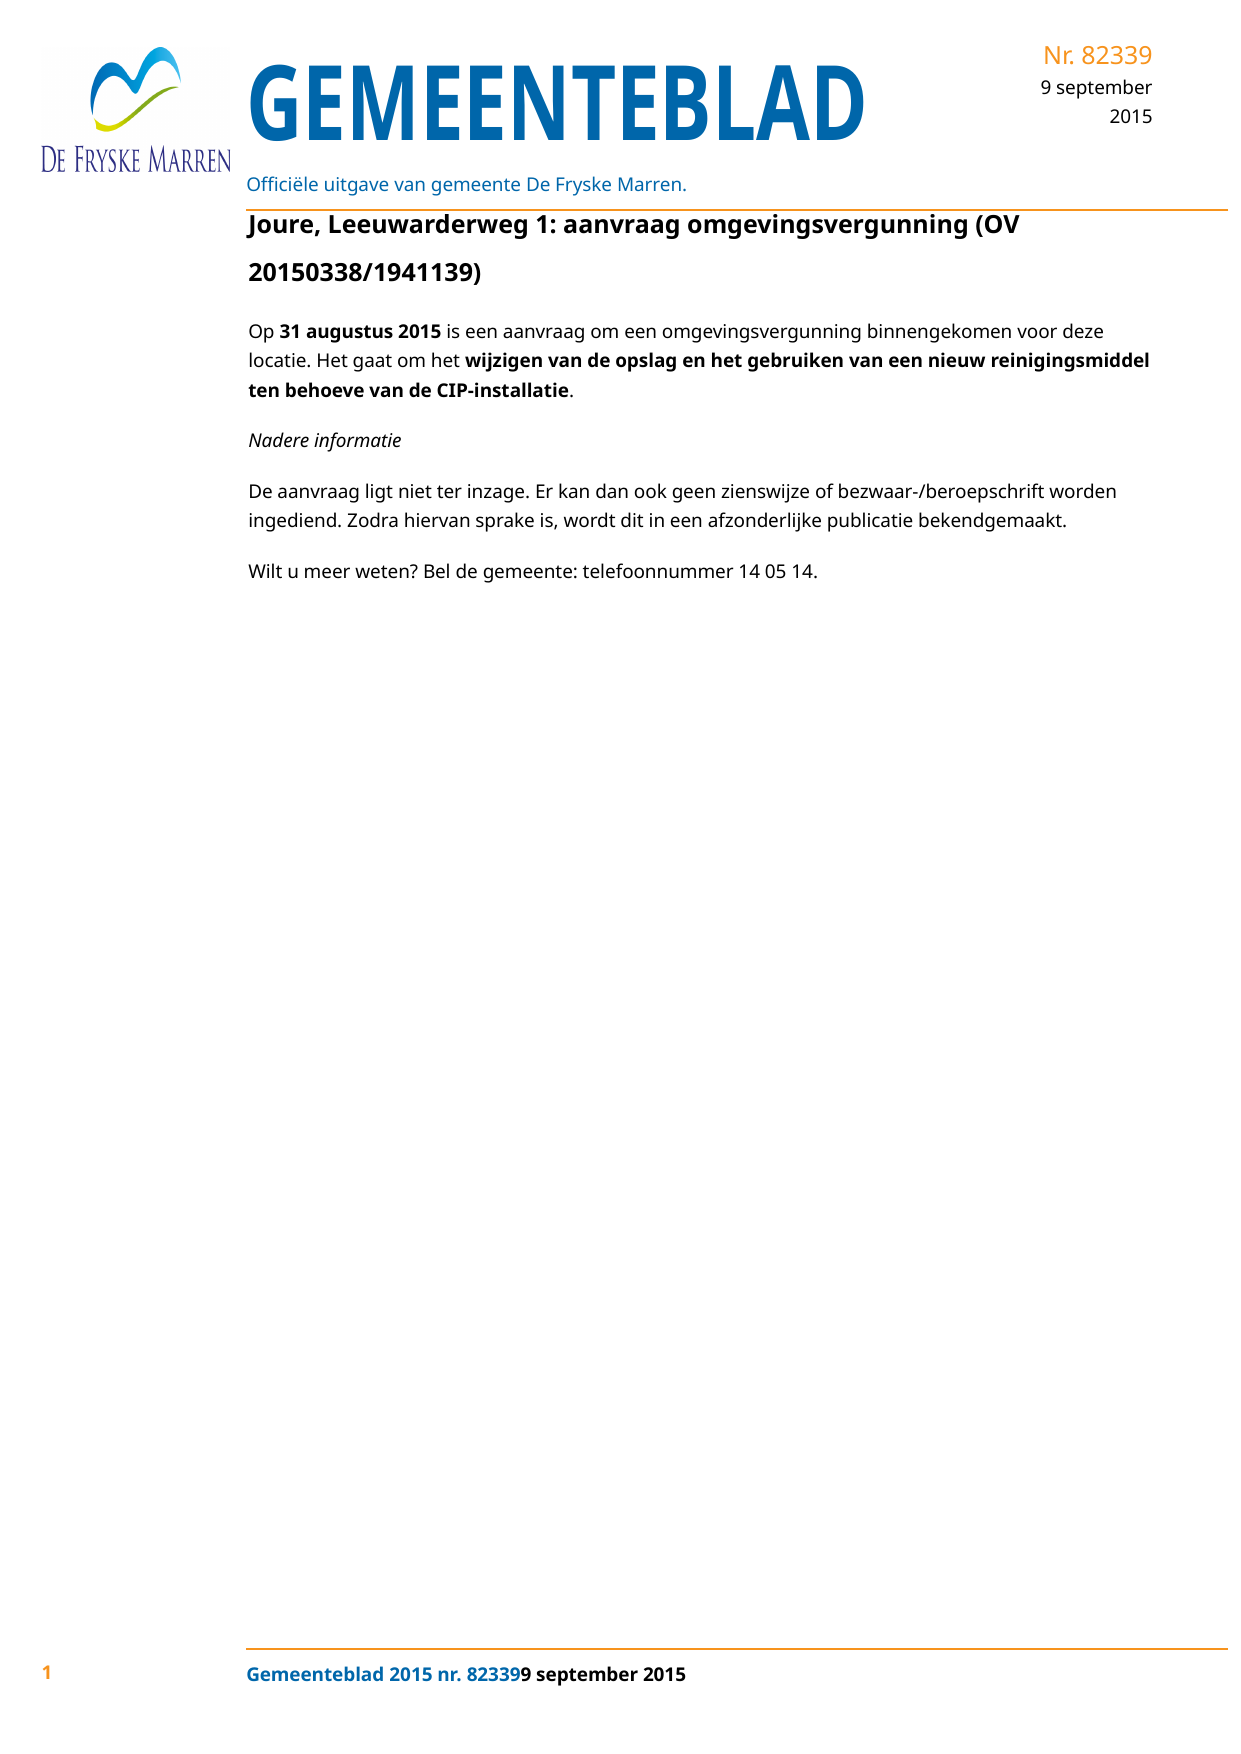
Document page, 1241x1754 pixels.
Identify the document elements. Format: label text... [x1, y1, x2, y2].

text De aanvraag ligt niet ter inzage. Er kan dan ook geen zienswijze of bezwaar-/beroepschrift worden ingediend. Zodra hiervan sprake is, wordt dit in een afzonderlijke publicatie bekendgemaakt. [248, 478, 1152, 533]
picture [41, 47, 231, 172]
text Joure, Leeuwarderweg 1: aanvraag omgevingsvergunning (OV 20150338/1941139) [248, 211, 1152, 288]
text Op 31 augustus 2015 is een aanvraag om een omgevingsvergunning binnengekomen voor deze locatie. Het gaat om het wijzigen van de opslag en het gebruiken van een nieuw reinigingsmiddel ten behoeve van de CIP-installatie. [248, 318, 1152, 403]
text Wilt u meer weten? Bel de gemeente: telefoonnummer 14 05 14. [248, 558, 1152, 584]
text Nadere informatie [248, 427, 1152, 453]
